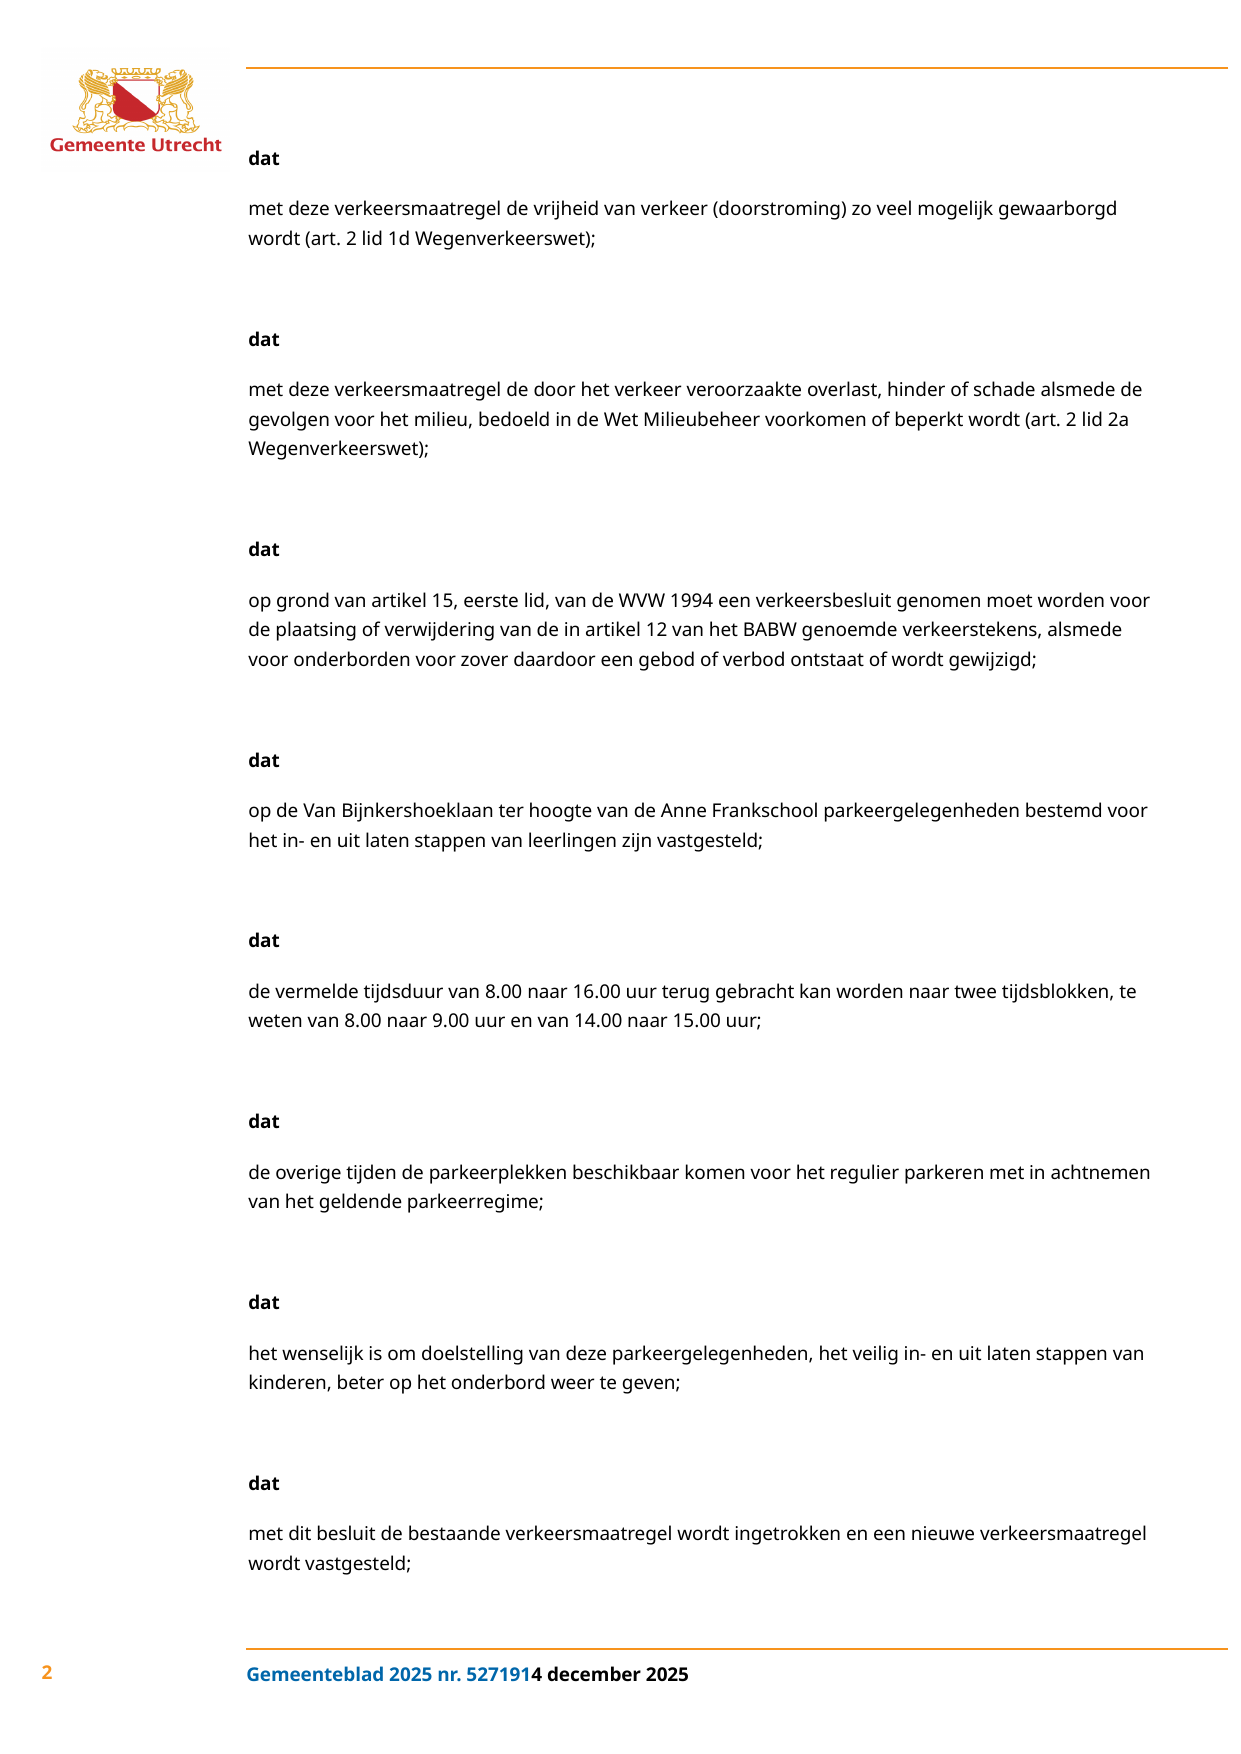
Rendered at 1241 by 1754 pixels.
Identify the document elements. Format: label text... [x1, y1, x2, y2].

text dat [248, 145, 1152, 171]
text dat [248, 536, 1152, 562]
text dat [248, 326, 1152, 352]
text de overige tijden de parkeerplekken beschikbaar komen voor het regulier parkeren met in achtnemen van het geldende parkeerregime; [248, 1159, 1152, 1214]
text dat [248, 928, 1152, 953]
text het wenselijk is om doelstelling van deze parkeergelegenheden, het veilig in- en uit laten stappen van kinderen, beter op het onderbord weer te geven; [248, 1340, 1152, 1395]
text op grond van artikel 15, eerste lid, van de WVW 1994 een verkeersbesluit genomen moet worden voor de plaatsing of verwijdering van de in artikel 12 van het BABW genoemde verkeerstekens, alsmede voor onderborden voor zover daardoor een gebod of verbod ontstaat of wordt gewijzigd; [248, 587, 1152, 672]
text dat [248, 1108, 1152, 1134]
text dat [248, 1470, 1152, 1496]
text met deze verkeersmaatregel de vrijheid van verkeer (doorstroming) zo veel mogelijk gewaarborgd wordt (art. 2 lid 1d Wegenverkeerswet); [248, 196, 1152, 251]
text met deze verkeersmaatregel de door het verkeer veroorzaakte overlast, hinder of schade alsmede de gevolgen voor het milieu, bedoeld in de Wet Milieubeheer voorkomen of beperkt wordt (art. 2 lid 2a Wegenverkeerswet); [248, 376, 1152, 461]
text dat [248, 747, 1152, 773]
text met dit besluit de bestaande verkeersmaatregel wordt ingetrokken en een nieuwe verkeersmaatregel wordt vastgesteld; [248, 1521, 1152, 1576]
picture [41, 47, 231, 172]
text dat [248, 1289, 1152, 1315]
text op de Van Bijnkershoeklaan ter hoogte van de Anne Frankschool parkeergelegenheden bestemd voor het in- en uit laten stappen van leerlingen zijn vastgesteld; [248, 797, 1152, 853]
text de vermelde tijdsduur van 8.00 naar 16.00 uur terug gebracht kan worden naar twee tijdsblokken, te weten van 8.00 naar 9.00 uur en van 14.00 naar 15.00 uur; [248, 978, 1152, 1033]
